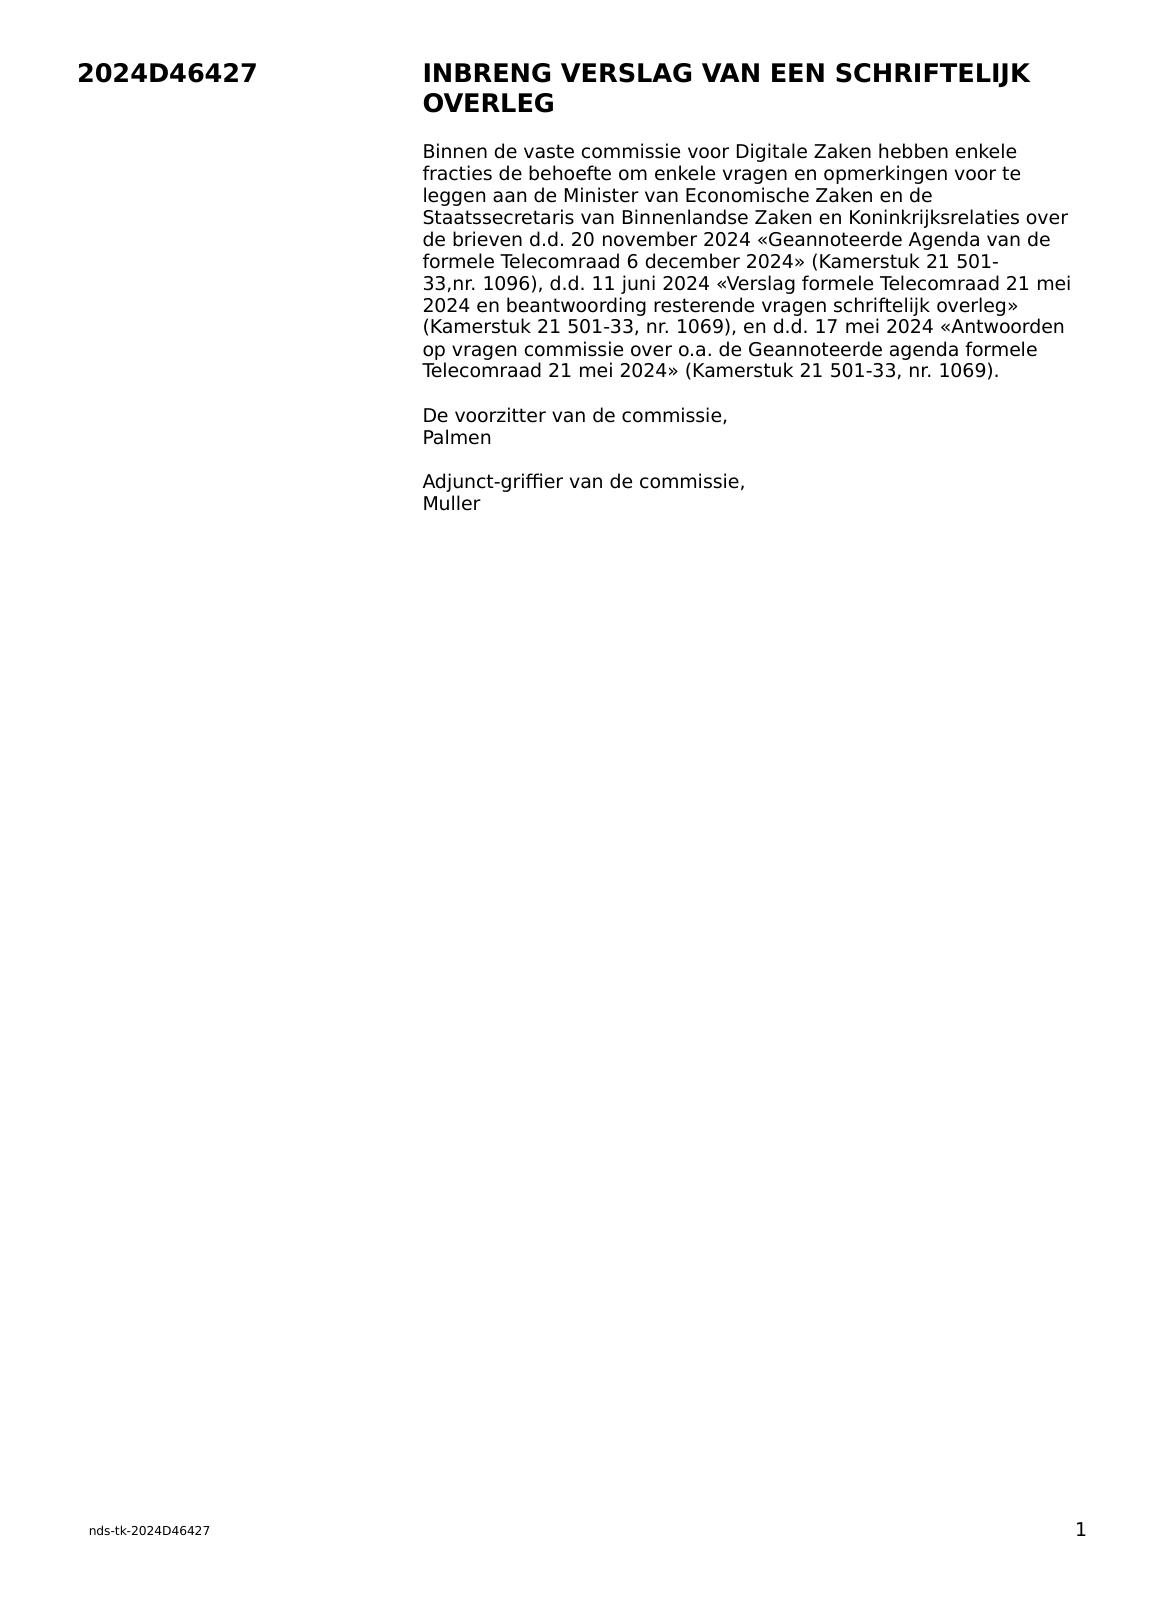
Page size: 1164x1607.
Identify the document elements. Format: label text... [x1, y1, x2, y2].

text Palmen [422, 427, 1087, 448]
text De voorzitter van de commissie, [422, 404, 1087, 427]
text 2024D46427 INBRENG VERSLAG VAN EEN SCHRIFTELIJK OVERLEG [77, 59, 1087, 118]
text Binnen de vaste commissie voor Digitale Zaken hebben enkele fracties de behoefte om enkele vragen en opmerkingen voor te leggen aan de Minister van Economische Zaken en de Staatssecretaris van Binnenlandse Zaken en Koninkrijksrelaties over de brieven d.d. 20 november 2024 «Geannoteerde Agenda van de formele Telecomraad 6 december 2024» (Kamerstuk 21 501-33,nr. 1096), d.d. 11 juni 2024 «Verslag formele Telecomraad 21 mei 2024 en beantwoording resterende vragen schriftelijk overleg» (Kamerstuk 21 501-33, nr. 1069), en d.d. 17 mei 2024 «Antwoorden op vragen commissie over o.a. de Geannoteerde agenda formele Telecomraad 21 mei 2024» (Kamerstuk 21 501-33, nr. 1069). [422, 141, 1087, 382]
text Adjunct-griffier van de commissie, [422, 471, 1087, 493]
text nds-tk-2024D46427 [88, 1524, 323, 1538]
text Muller [422, 493, 1087, 515]
